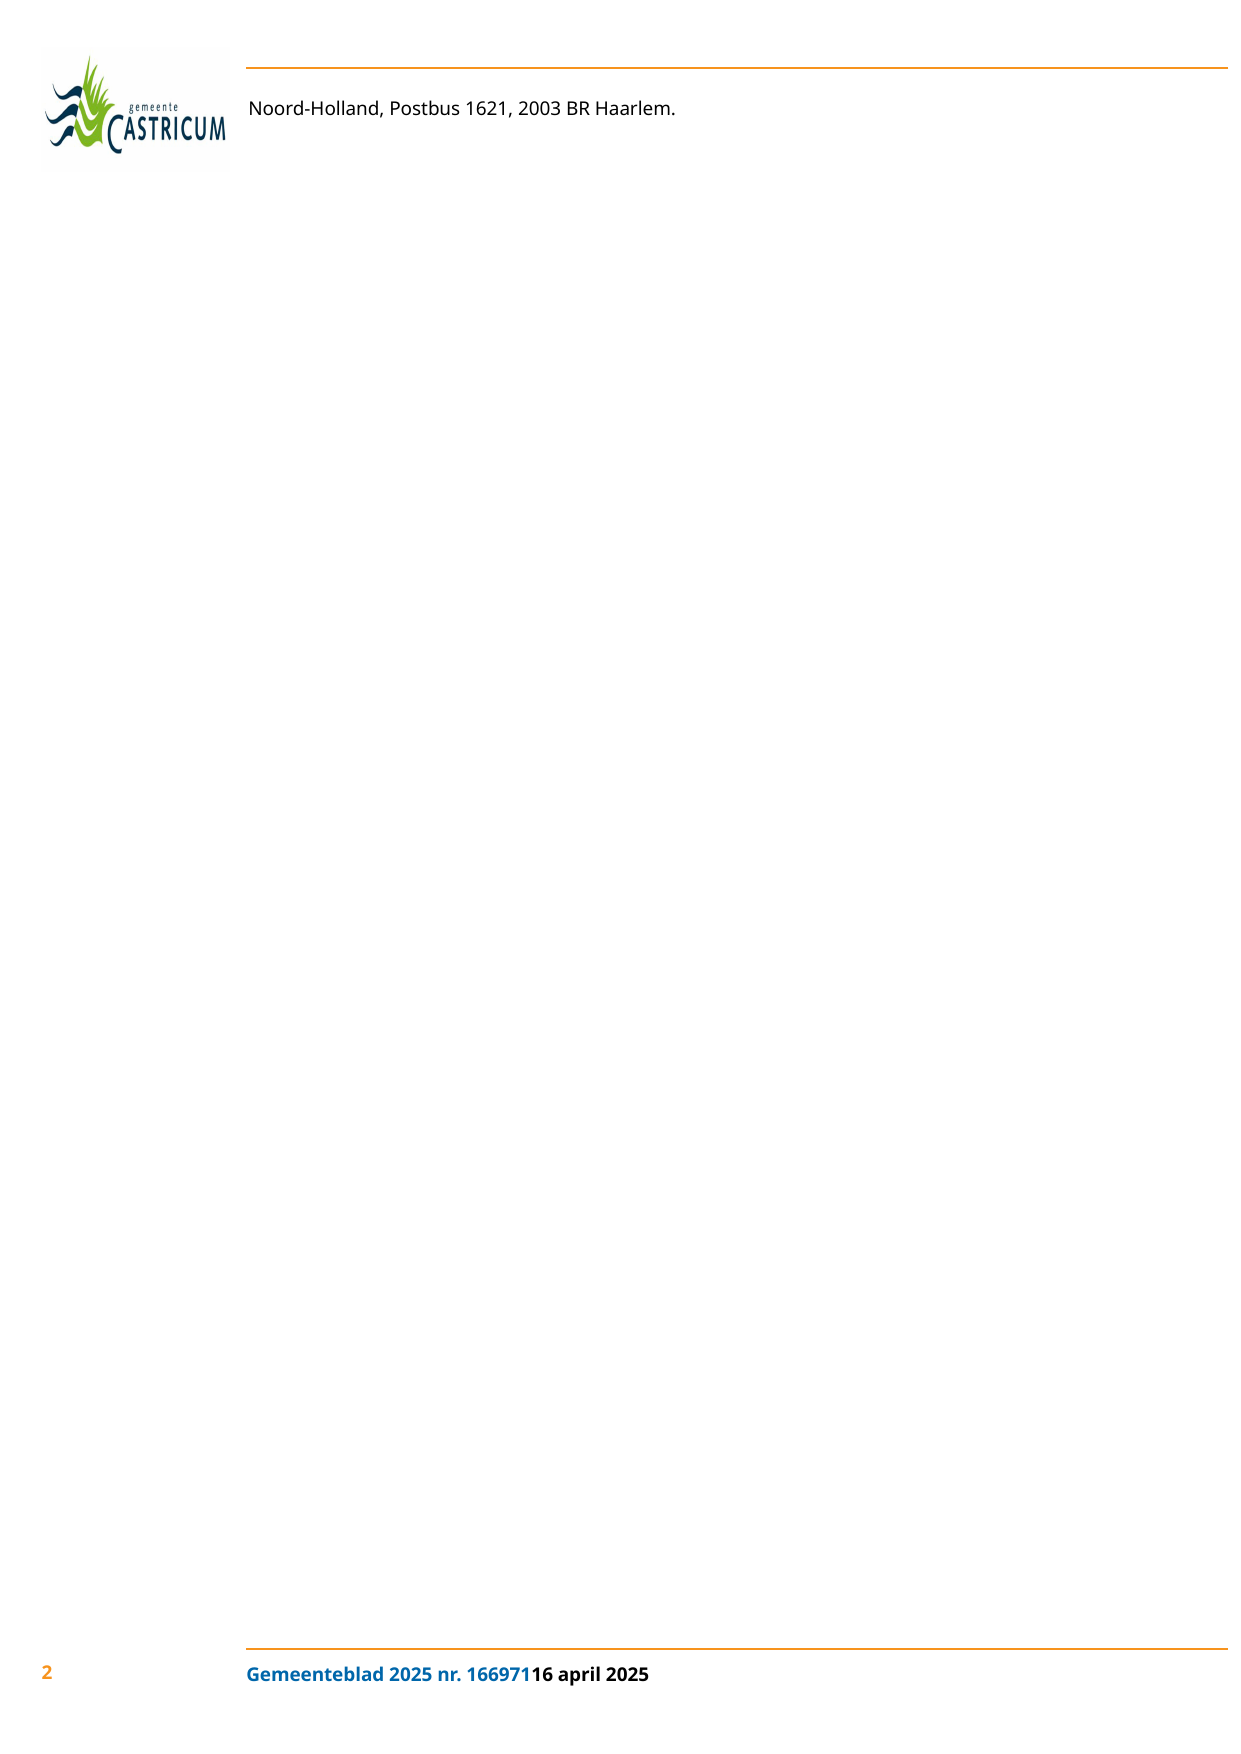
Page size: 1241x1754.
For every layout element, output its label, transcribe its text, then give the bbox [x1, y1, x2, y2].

text Noord-Holland, Postbus 1621, 2003 BR Haarlem. [248, 95, 1152, 121]
picture [41, 47, 231, 172]
